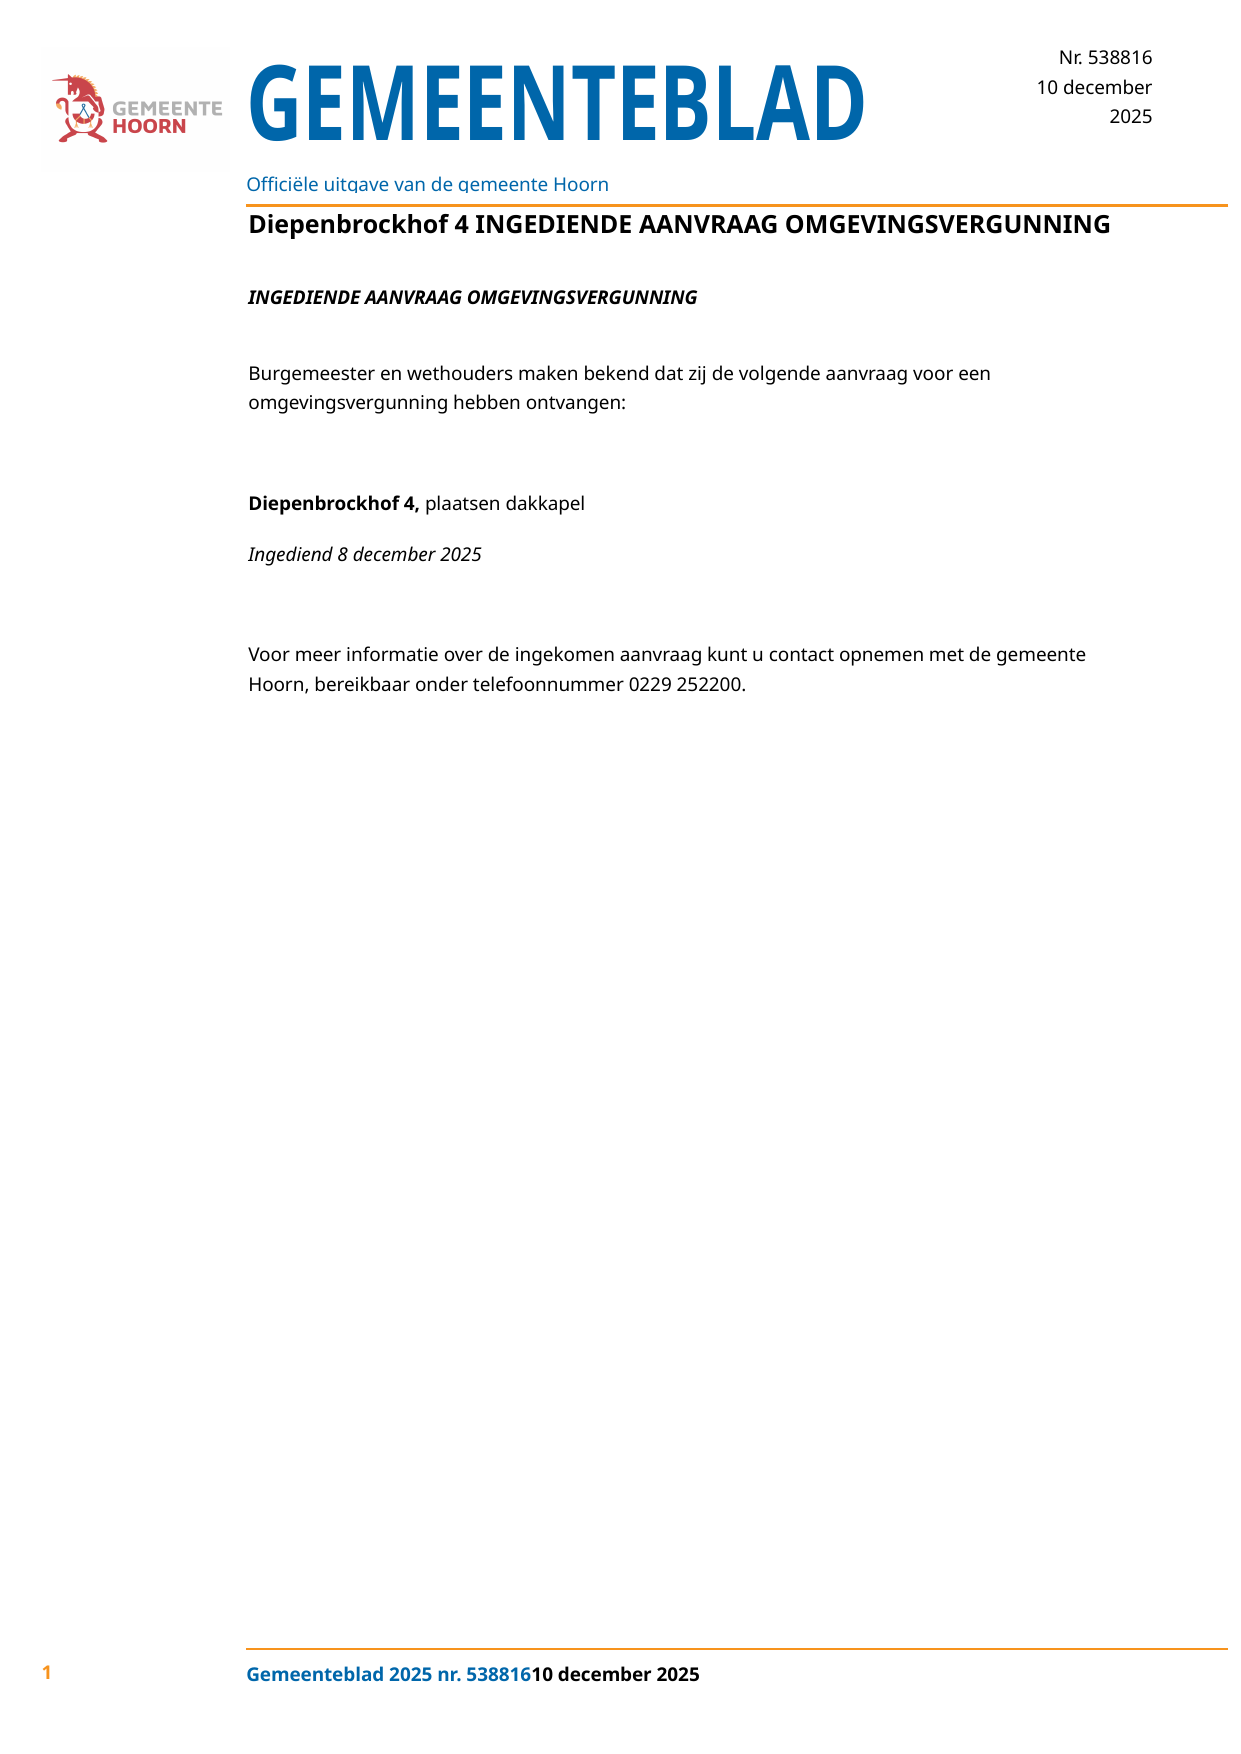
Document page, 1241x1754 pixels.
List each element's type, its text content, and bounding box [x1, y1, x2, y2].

picture [41, 47, 231, 172]
text Diepenbrockhof 4, plaatsen dakkapel [248, 490, 1152, 516]
text INGEDIENDE AANVRAAG OMGEVINGSVERGUNNING [248, 284, 1152, 309]
text Diepenbrockhof 4 INGEDIENDE AANVRAAG OMGEVINGSVERGUNNING [248, 207, 1152, 241]
text Ingediend 8 december 2025 [248, 541, 1152, 567]
text Voor meer informatie over de ingekomen aanvraag kunt u contact opnemen met de gemeente Hoorn, bereikbaar onder telefoonnummer 0229 252200. [248, 642, 1152, 697]
text Burgemeester en wethouders maken bekend dat zij de volgende aanvraag voor een omgevingsvergunning hebben ontvangen: [248, 360, 1152, 415]
